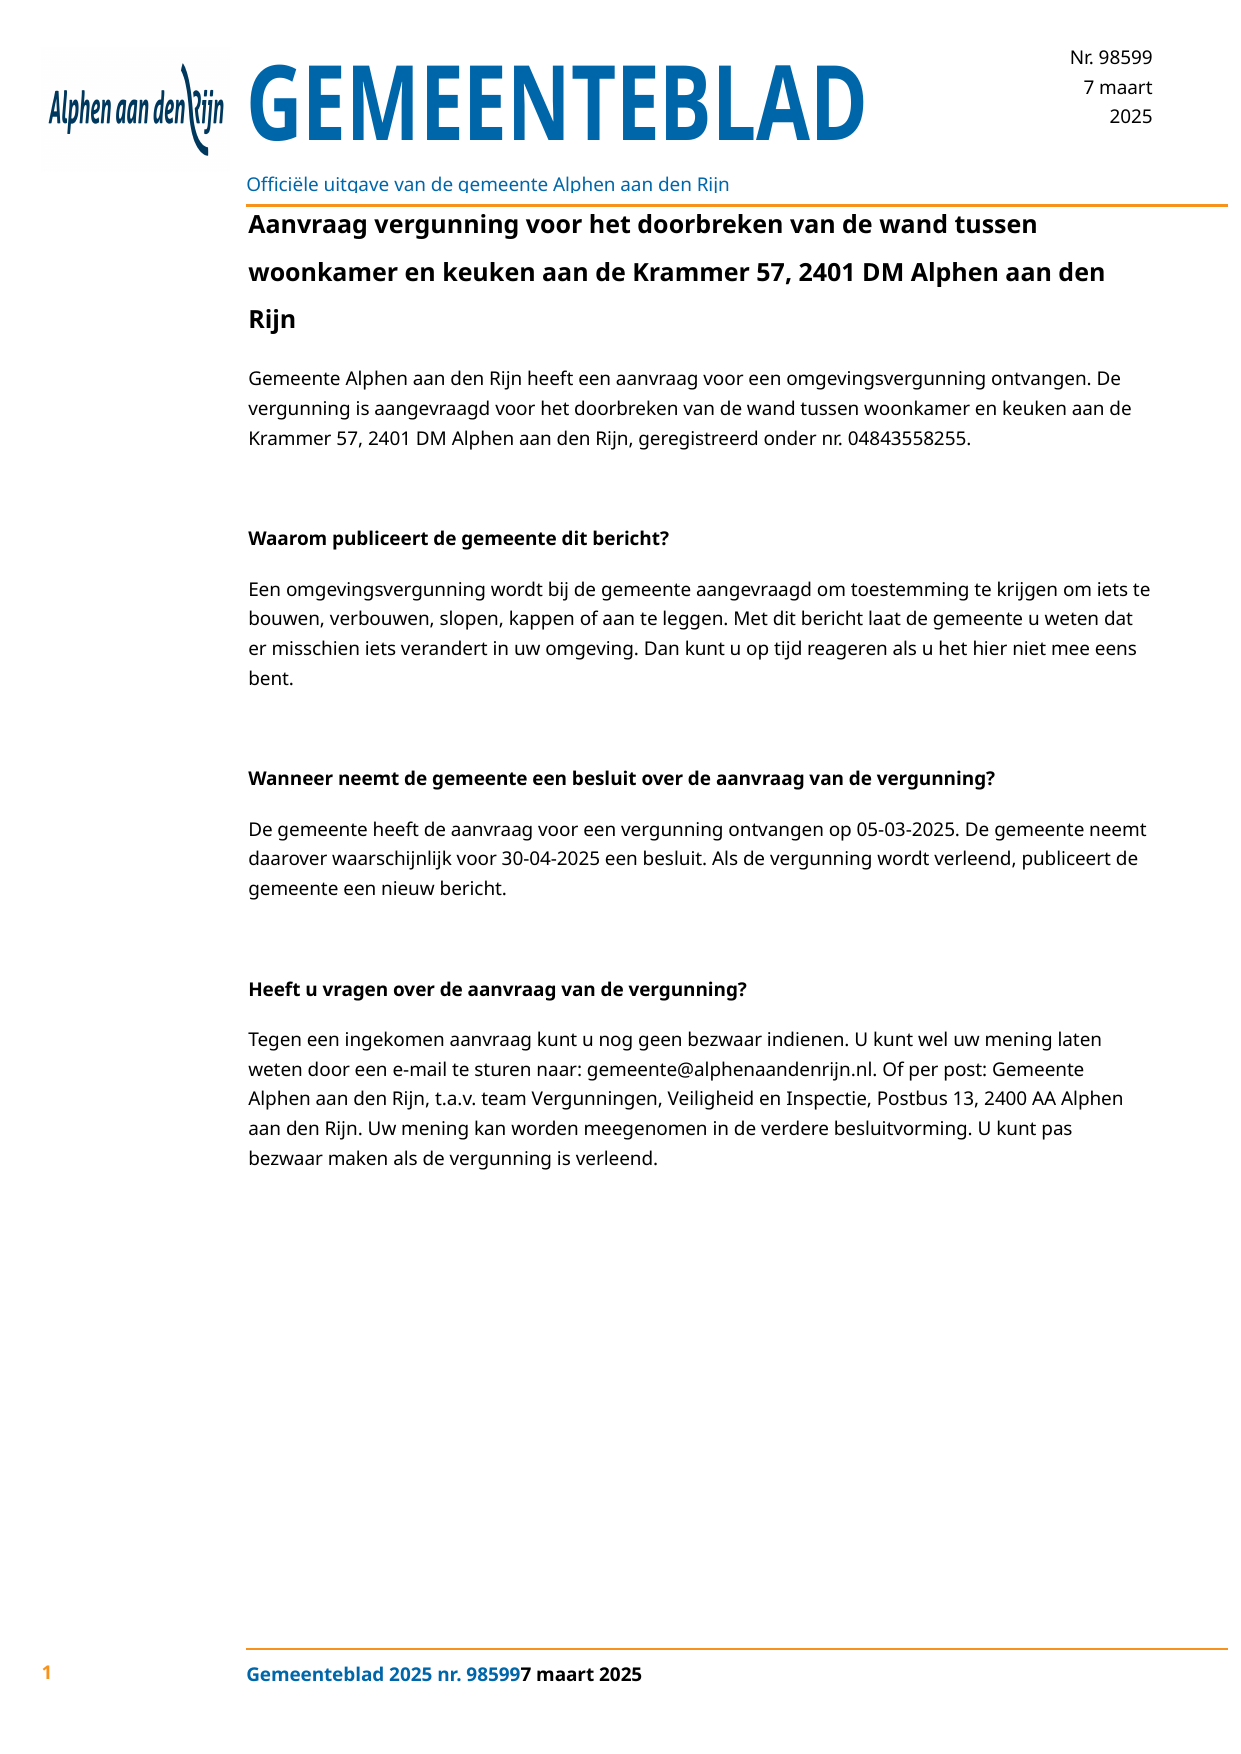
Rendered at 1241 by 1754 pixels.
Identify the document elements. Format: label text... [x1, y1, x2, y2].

text Tegen een ingekomen aanvraag kunt u nog geen bezwaar indienen. U kunt wel uw mening laten weten door een e-mail te sturen naar: gemeente@alphenaandenrijn.nl. Of per post: Gemeente Alphen aan den Rijn, t.a.v. team Vergunningen, Veiligheid en Inspectie, Postbus 13, 2400 AA Alphen aan den Rijn. Uw mening kan worden meegenomen in de verdere besluitvorming. U kunt pas bezwaar maken als de vergunning is verleend. [248, 1026, 1152, 1170]
text Wanneer neemt de gemeente een besluit over de aanvraag van de vergunning? [248, 766, 1152, 791]
text Gemeente Alphen aan den Rijn heeft een aanvraag voor een omgevingsvergunning ontvangen. De vergunning is aangevraagd voor het doorbreken van de wand tussen woonkamer en keuken aan de Krammer 57, 2401 DM Alphen aan den Rijn, geregistreerd onder nr. 04843558255. [248, 366, 1152, 450]
picture [41, 47, 231, 172]
text Aanvraag vergunning voor het doorbreken van de wand tussen woonkamer en keuken aan de Krammer 57, 2401 DM Alphen aan den Rijn [248, 207, 1152, 336]
text Heeft u vragen over de aanvraag van de vergunning? [248, 976, 1152, 1002]
text Waarom publiceert de gemeente dit bericht? [248, 526, 1152, 551]
text Een omgevingsvergunning wordt bij de gemeente aangevraagd om toestemming te krijgen om iets te bouwen, verbouwen, slopen, kappen of aan te leggen. Met dit bericht laat de gemeente u weten dat er misschien iets verandert in uw omgeving. Dan kunt u op tijd reageren als u het hier niet mee eens bent. [248, 576, 1152, 690]
text De gemeente heeft de aanvraag voor een vergunning ontvangen op 05-03-2025. De gemeente neemt daarover waarschijnlijk voor 30-04-2025 een besluit. Als de vergunning wordt verleend, publiceert de gemeente een nieuw bericht. [248, 816, 1152, 901]
